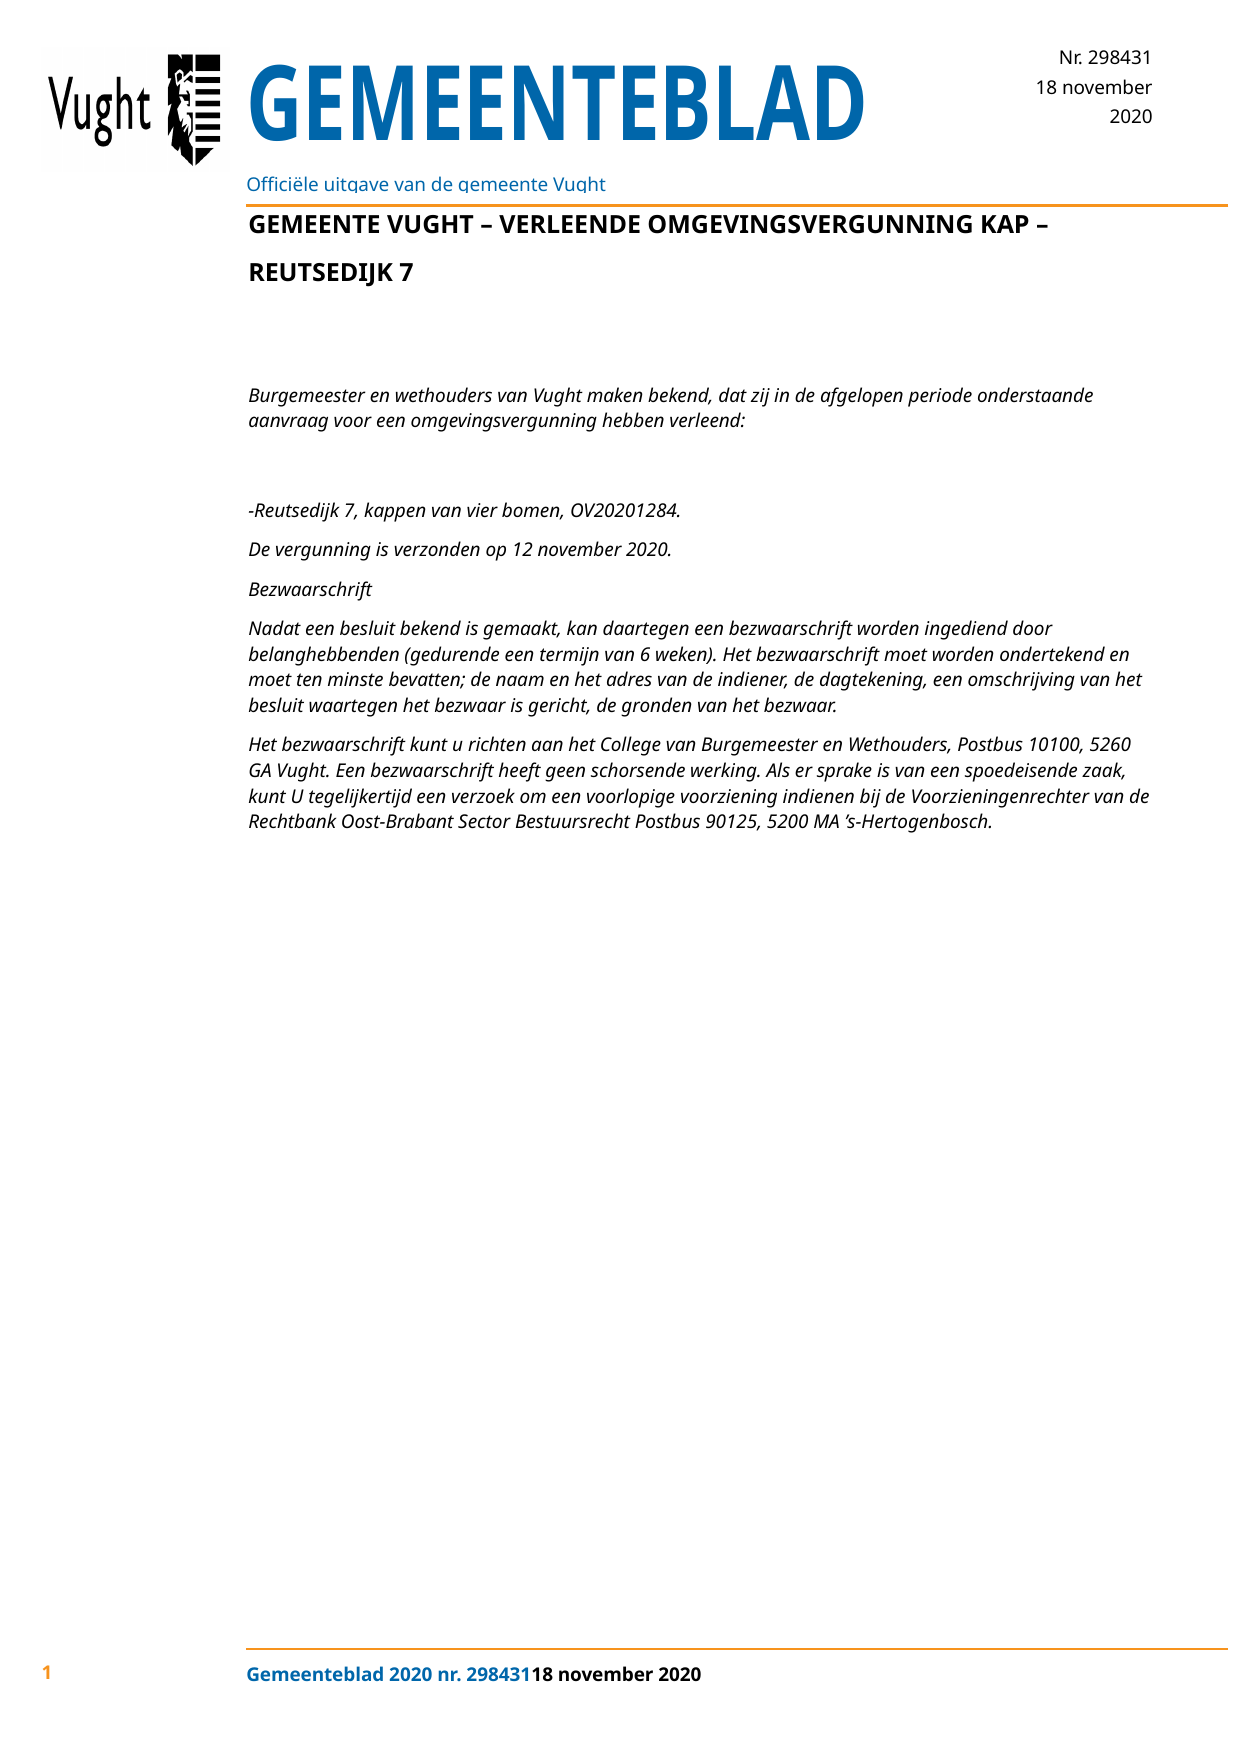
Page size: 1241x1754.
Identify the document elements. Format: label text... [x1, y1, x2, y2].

text GEMEENTE VUGHT – VERLEENDE OMGEVINGSVERGUNNING KAP – REUTSEDIJK 7 [248, 207, 1152, 288]
text Het bezwaarschrift kunt u richten aan het College van Burgemeester en Wethouders, Postbus 10100, 5260 GA Vught. Een bezwaarschrift heeft geen schorsende werking. Als er sprake is van een spoedeisende zaak, kunt U tegelijkertijd een verzoek om een voorlopige voorziening indienen bij de Voorzieningenrechter van de Rechtbank Oost-Brabant Sector Bestuursrecht Postbus 90125, 5200 MA ’s-Hertogenbosch. [248, 732, 1152, 834]
picture [41, 47, 231, 172]
text Burgemeester en wethouders van Vught maken bekend, dat zij in de afgelopen periode onderstaande aanvraag voor een omgevingsvergunning hebben verleend: [248, 382, 1152, 433]
text Bezwaarschrift [248, 576, 1152, 602]
text -Reutsedijk 7, kappen van vier bomen, OV20201284. [248, 497, 1152, 523]
text Nadat een besluit bekend is gemaakt, kan daartegen een bezwaarschrift worden ingediend door belanghebbenden (gedurende een termijn van 6 weken). Het bezwaarschrift moet worden ondertekend en moet ten minste bevatten; de naam en het adres van de indiener, de dagtekening, een omschrijving van het besluit waartegen het bezwaar is gericht, de gronden van het bezwaar. [248, 615, 1152, 718]
text De vergunning is verzonden op 12 november 2020. [248, 537, 1152, 562]
